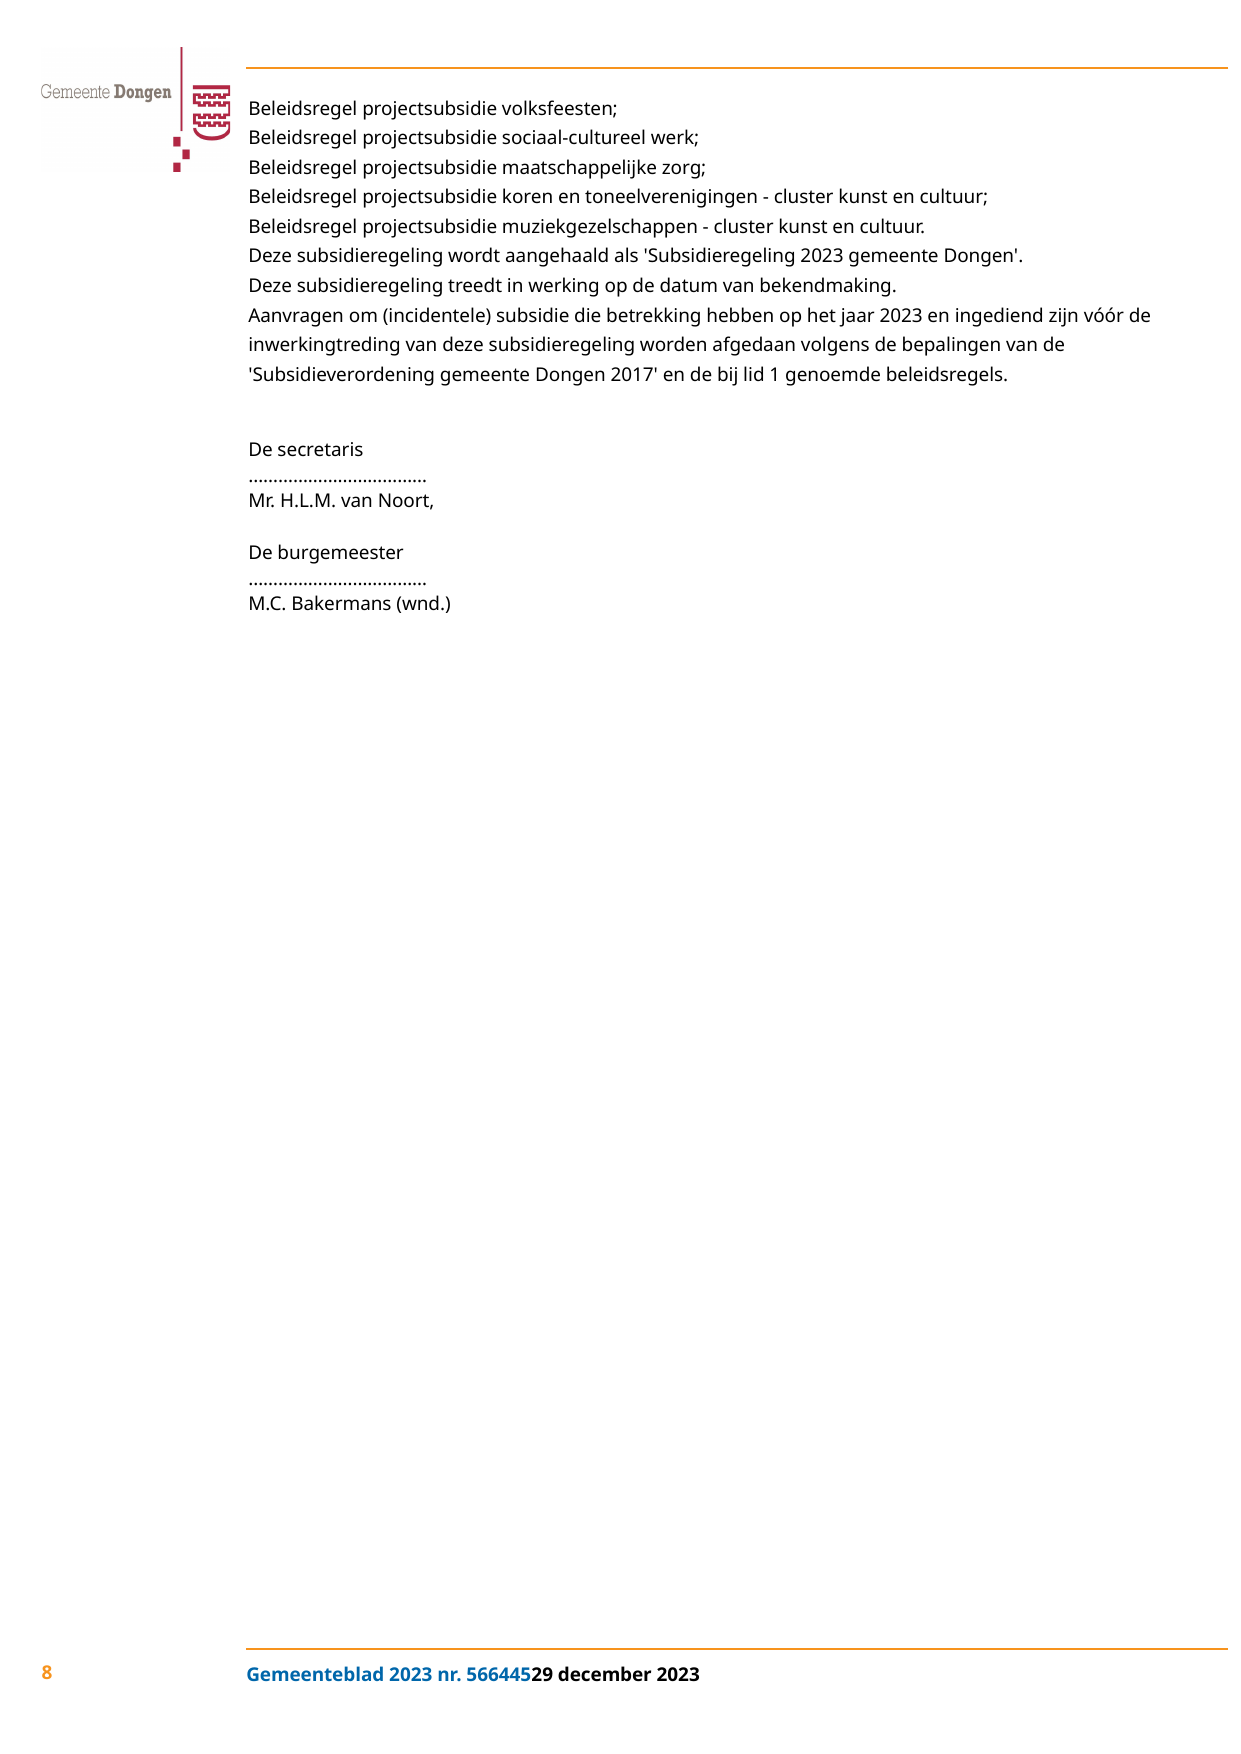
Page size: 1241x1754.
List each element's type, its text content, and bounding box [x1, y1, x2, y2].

text ……………………………… [248, 565, 1152, 591]
picture [41, 47, 231, 172]
text Aanvragen om (incidentele) subsidie die betrekking hebben op het jaar 2023 en ingediend zijn vóór de inwerkingtreding van deze subsidieregeling worden afgedaan volgens de bepalingen van de 'Subsidieverordening gemeente Dongen 2017' en de bij lid 1 genoemde beleidsregels. [248, 302, 1152, 387]
text Beleidsregel projectsubsidie sociaal-cultureel werk; [248, 124, 1152, 150]
text Beleidsregel projectsubsidie volksfeesten; [248, 95, 1152, 121]
text M.C. Bakermans (wnd.) [248, 591, 1152, 616]
text Deze subsidieregeling treedt in werking op de datum van bekendmaking. [248, 272, 1152, 298]
text Deze subsidieregeling wordt aangehaald als 'Subsidieregeling 2023 gemeente Dongen'. [248, 243, 1152, 268]
text ……………………………… [248, 462, 1152, 488]
text De burgemeester [248, 539, 1152, 565]
text Beleidsregel projectsubsidie muziekgezelschappen - cluster kunst en cultuur. [248, 213, 1152, 239]
text Beleidsregel projectsubsidie maatschappelijke zorg; [248, 154, 1152, 180]
text Beleidsregel projectsubsidie koren en toneelverenigingen - cluster kunst en cultuur; [248, 183, 1152, 209]
text De secretaris [248, 436, 1152, 462]
text Mr. H.L.M. van Noort, [248, 488, 1152, 513]
